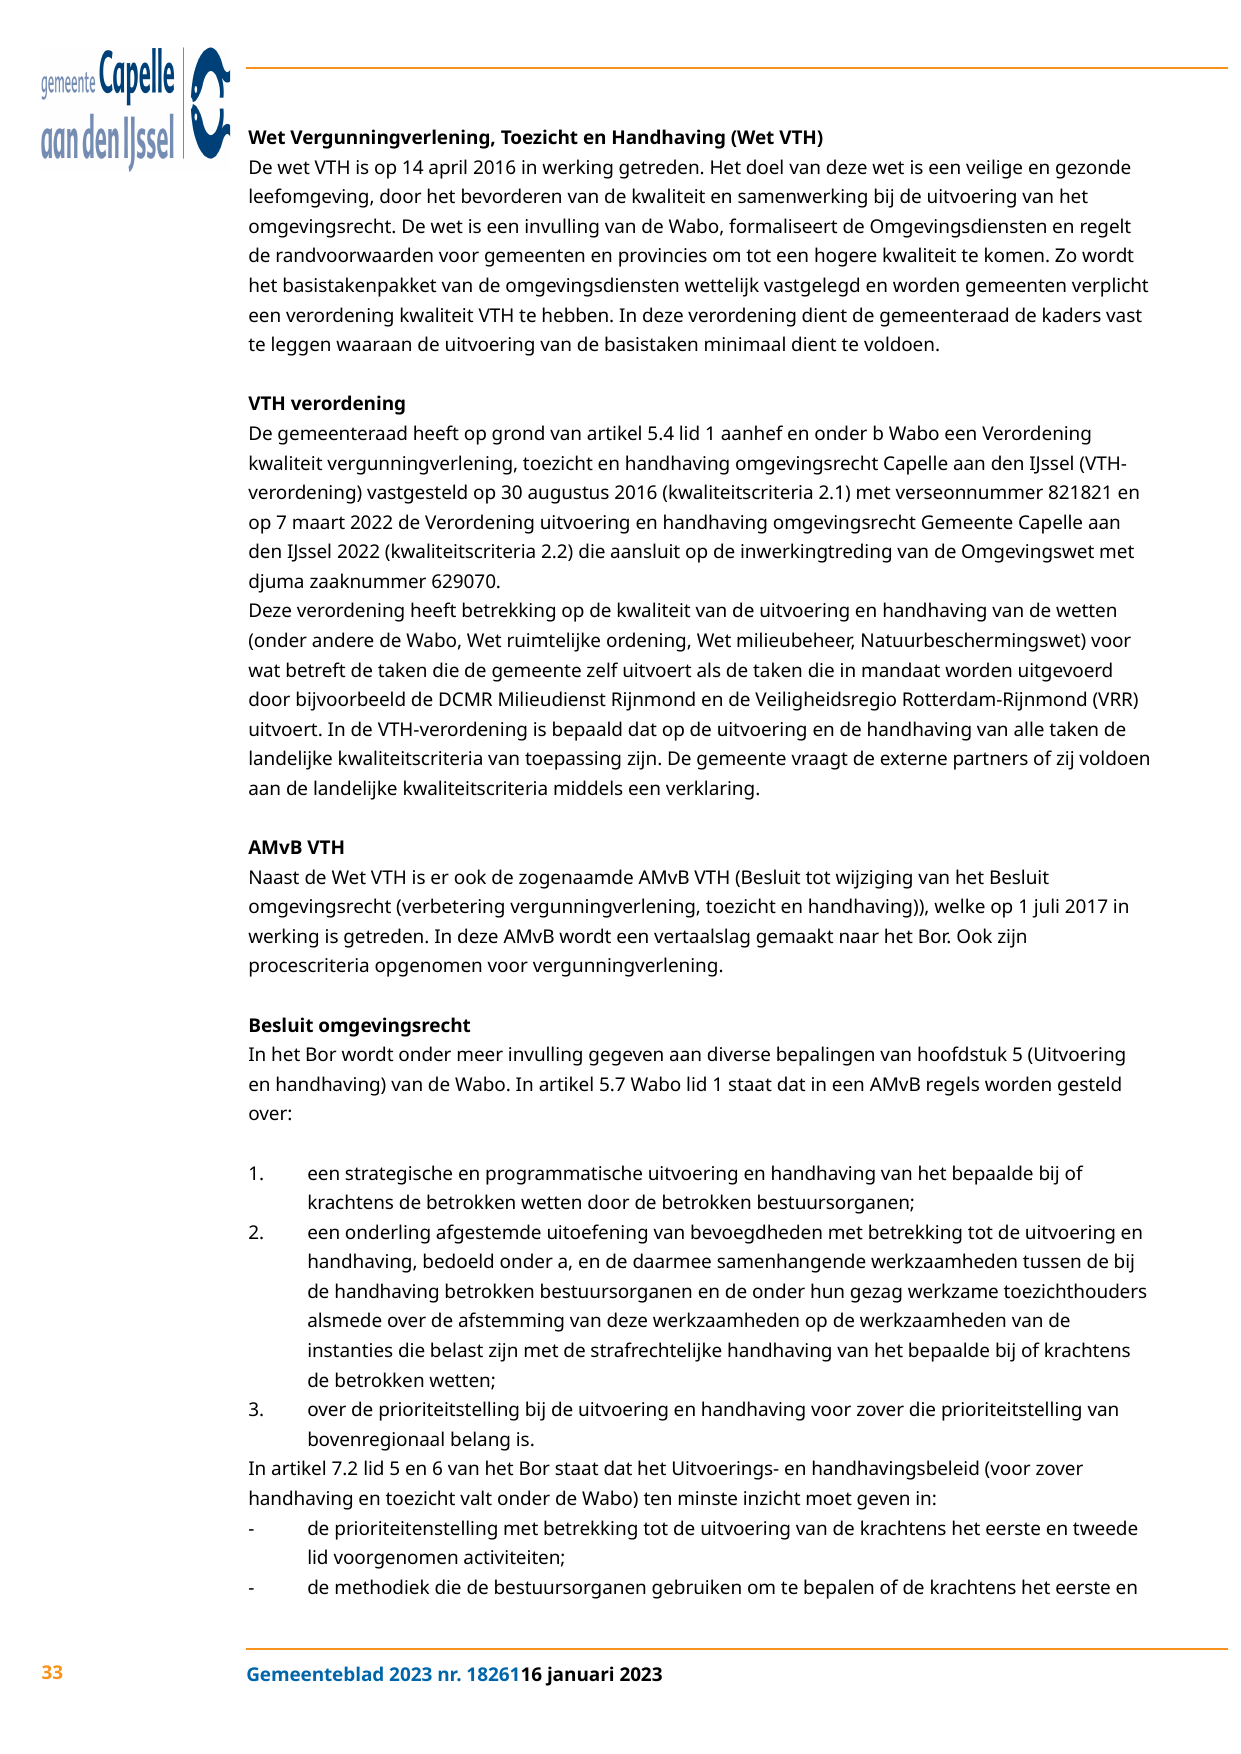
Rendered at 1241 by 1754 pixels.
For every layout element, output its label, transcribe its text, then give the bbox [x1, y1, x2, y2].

text VTH verordening [248, 391, 1152, 416]
text In artikel 7.2 lid 5 en 6 van het Bor staat dat het Uitvoerings- en handhavingsbeleid (voor zover handhaving en toezicht valt onder de Wabo) ten minste inzicht moet geven in: [248, 1456, 1152, 1511]
picture [41, 47, 231, 172]
text Deze verordening heeft betrekking op de kwaliteit van de uitvoering en handhaving van de wetten (onder andere de Wabo, Wet ruimtelijke ordening, Wet milieubeheer, Natuurbeschermingswet) voor wat betreft de taken die de gemeente zelf uitvoert als de taken die in mandaat worden uitgevoerd door bijvoorbeeld de DCMR Milieudienst Rijnmond en de Veiligheidsregio Rotterdam-Rijnmond (VRR) uitvoert. In de VTH-verordening is bepaald dat op de uitvoering en de handhaving van alle taken de landelijke kwaliteitscriteria van toepassing zijn. De gemeente vraagt de externe partners of zij voldoen aan de landelijke kwaliteitscriteria middels een verklaring. [248, 598, 1152, 801]
text In het Bor wordt onder meer invulling gegeven aan diverse bepalingen van hoofdstuk 5 (Uitvoering en handhaving) van de Wabo. In artikel 5.7 Wabo lid 1 staat dat in een AMvB regels worden gesteld over: [248, 1041, 1152, 1126]
text Wet Vergunningverlening, Toezicht en Handhaving (Wet VTH) [248, 124, 1152, 150]
list de methodiek die de bestuursorganen gebruiken om te bepalen of de krachtens het eerste en [248, 1574, 1152, 1600]
text De gemeenteraad heeft op grond van artikel 5.4 lid 1 aanhef en onder b Wabo een Verordening kwaliteit vergunningverlening, toezicht en handhaving omgevingsrecht Capelle aan den IJssel (VTH-verordening) vastgesteld op 30 augustus 2016 (kwaliteitscriteria 2.1) met verseonnummer 821821 en op 7 maart 2022 de Verordening uitvoering en handhaving omgevingsrecht Gemeente Capelle aan den IJssel 2022 (kwaliteitscriteria 2.2) die aansluit op de inwerkingtreding van de Omgevingswet met djuma zaaknummer 629070. [248, 420, 1152, 594]
list de prioriteitenstelling met betrekking tot de uitvoering van de krachtens het eerste en tweede lid voorgenomen activiteiten; [248, 1515, 1152, 1570]
text De wet VTH is op 14 april 2016 in werking getreden. Het doel van deze wet is een veilige en gezonde leefomgeving, door het bevorderen van de kwaliteit en samenwerking bij de uitvoering van het omgevingsrecht. De wet is een invulling van de Wabo, formaliseert de Omgevingsdiensten en regelt de randvoorwaarden voor gemeenten en provincies om tot een hogere kwaliteit te komen. Zo wordt het basistakenpakket van de omgevingsdiensten wettelijk vastgelegd en worden gemeenten verplicht een verordening kwaliteit VTH te hebben. In deze verordening dient de gemeenteraad de kaders vast te leggen waaraan de uitvoering van de basistaken minimaal dient te voldoen. [248, 154, 1152, 357]
text Naast de Wet VTH is er ook de zogenaamde AMvB VTH (Besluit tot wijziging van het Besluit omgevingsrecht (verbetering vergunningverlening, toezicht en handhaving)), welke op 1 juli 2017 in werking is getreden. In deze AMvB wordt een vertaalslag gemaakt naar het Bor. Ook zijn procescriteria opgenomen voor vergunningverlening. [248, 864, 1152, 978]
text AMvB VTH [248, 834, 1152, 860]
text Besluit omgevingsrecht [248, 1012, 1152, 1038]
list een onderling afgestemde uitoefening van bevoegdheden met betrekking tot de uitvoering en handhaving, bedoeld onder a, en de daarmee samenhangende werkzaamheden tussen de bij de handhaving betrokken bestuursorganen en de onder hun gezag werkzame toezichthouders alsmede over de afstemming van deze werkzaamheden op de werkzaamheden van de instanties die belast zijn met de strafrechtelijke handhaving van het bepaalde bij of krachtens de betrokken wetten; [248, 1219, 1152, 1393]
list over de prioriteitstelling bij de uitvoering en handhaving voor zover die prioriteitstelling van bovenregionaal belang is. [248, 1396, 1152, 1452]
list een strategische en programmatische uitvoering en handhaving van het bepaalde bij of krachtens de betrokken wetten door de betrokken bestuursorganen; [248, 1160, 1152, 1215]
